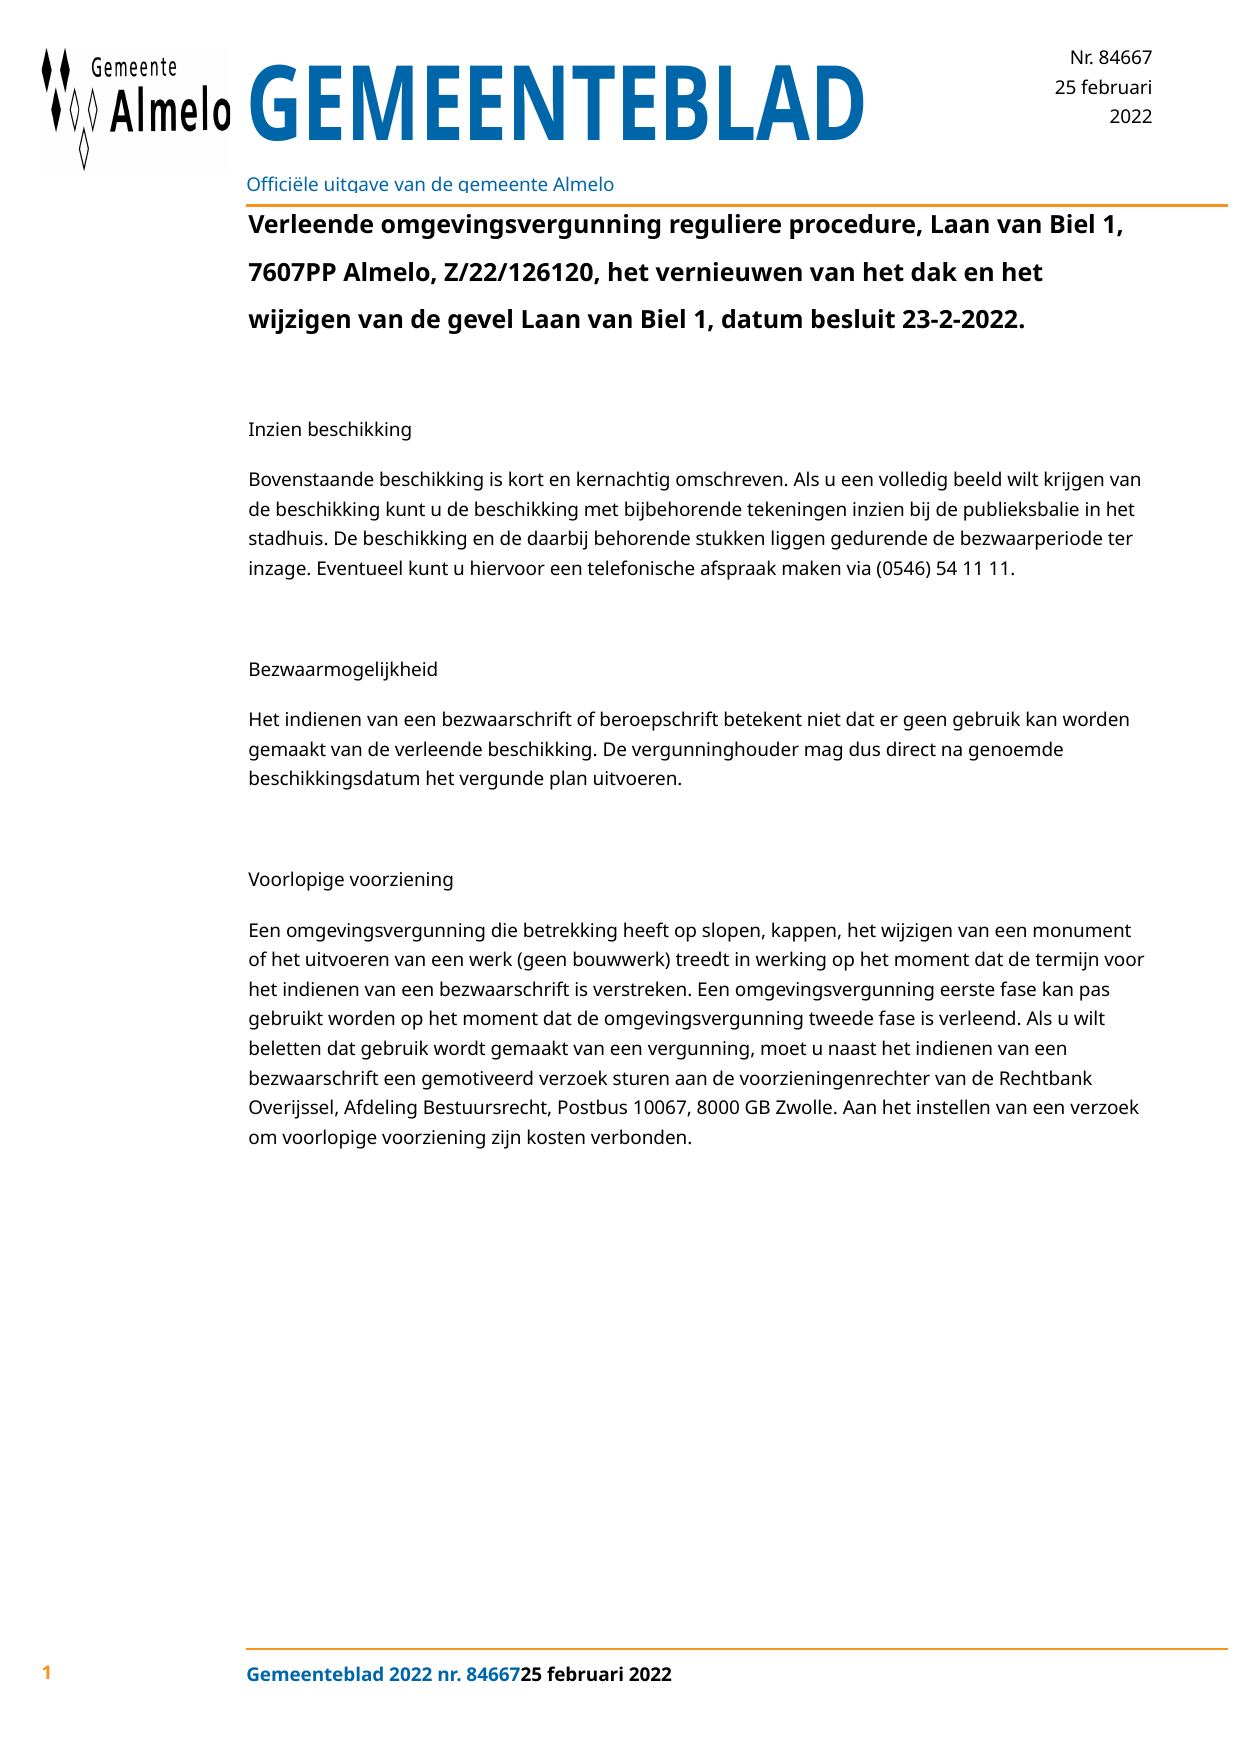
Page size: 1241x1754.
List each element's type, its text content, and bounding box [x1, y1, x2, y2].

text Bovenstaande beschikking is kort en kernachtig omschreven. Als u een volledig beeld wilt krijgen van de beschikking kunt u de beschikking met bijbehorende tekeningen inzien bij de publieksbalie in het stadhuis. De beschikking en de daarbij behorende stukken liggen gedurende de bezwaarperiode ter inzage. Eventueel kunt u hiervoor een telefonische afspraak maken via (0546) 54 11 11. [248, 466, 1152, 581]
text Verleende omgevingsvergunning reguliere procedure, Laan van Biel 1, 7607PP Almelo, Z/22/126120, het vernieuwen van het dak en het wijzigen van de gevel Laan van Biel 1, datum besluit 23-2-2022. [248, 207, 1152, 336]
text Een omgevingsvergunning die betrekking heeft op slopen, kappen, het wijzigen van een monument of het uitvoeren van een werk (geen bouwwerk) treedt in werking op het moment dat de termijn voor het indienen van een bezwaarschrift is verstreken. Een omgevingsvergunning eerste fase kan pas gebruikt worden op het moment dat de omgevingsvergunning tweede fase is verleend. Als u wilt beletten dat gebruik wordt gemaakt van een vergunning, moet u naast het indienen van een bezwaarschrift een gemotiveerd verzoek sturen aan de voorzieningenrechter van de Rechtbank Overijssel, Afdeling Bestuursrecht, Postbus 10067, 8000 GB Zwolle. Aan het instellen van een verzoek om voorlopige voorziening zijn kosten verbonden. [248, 917, 1152, 1149]
text Bezwaarmogelijkheid [248, 656, 1152, 682]
text Voorlopige voorziening [248, 866, 1152, 892]
text Het indienen van een bezwaarschrift of beroepschrift betekent niet dat er geen gebruik kan worden gemaakt van de verleende beschikking. De vergunninghouder mag dus direct na genoemde beschikkingsdatum het vergunde plan uitvoeren. [248, 706, 1152, 791]
text Inzien beschikking [248, 416, 1152, 442]
picture [41, 47, 231, 172]
